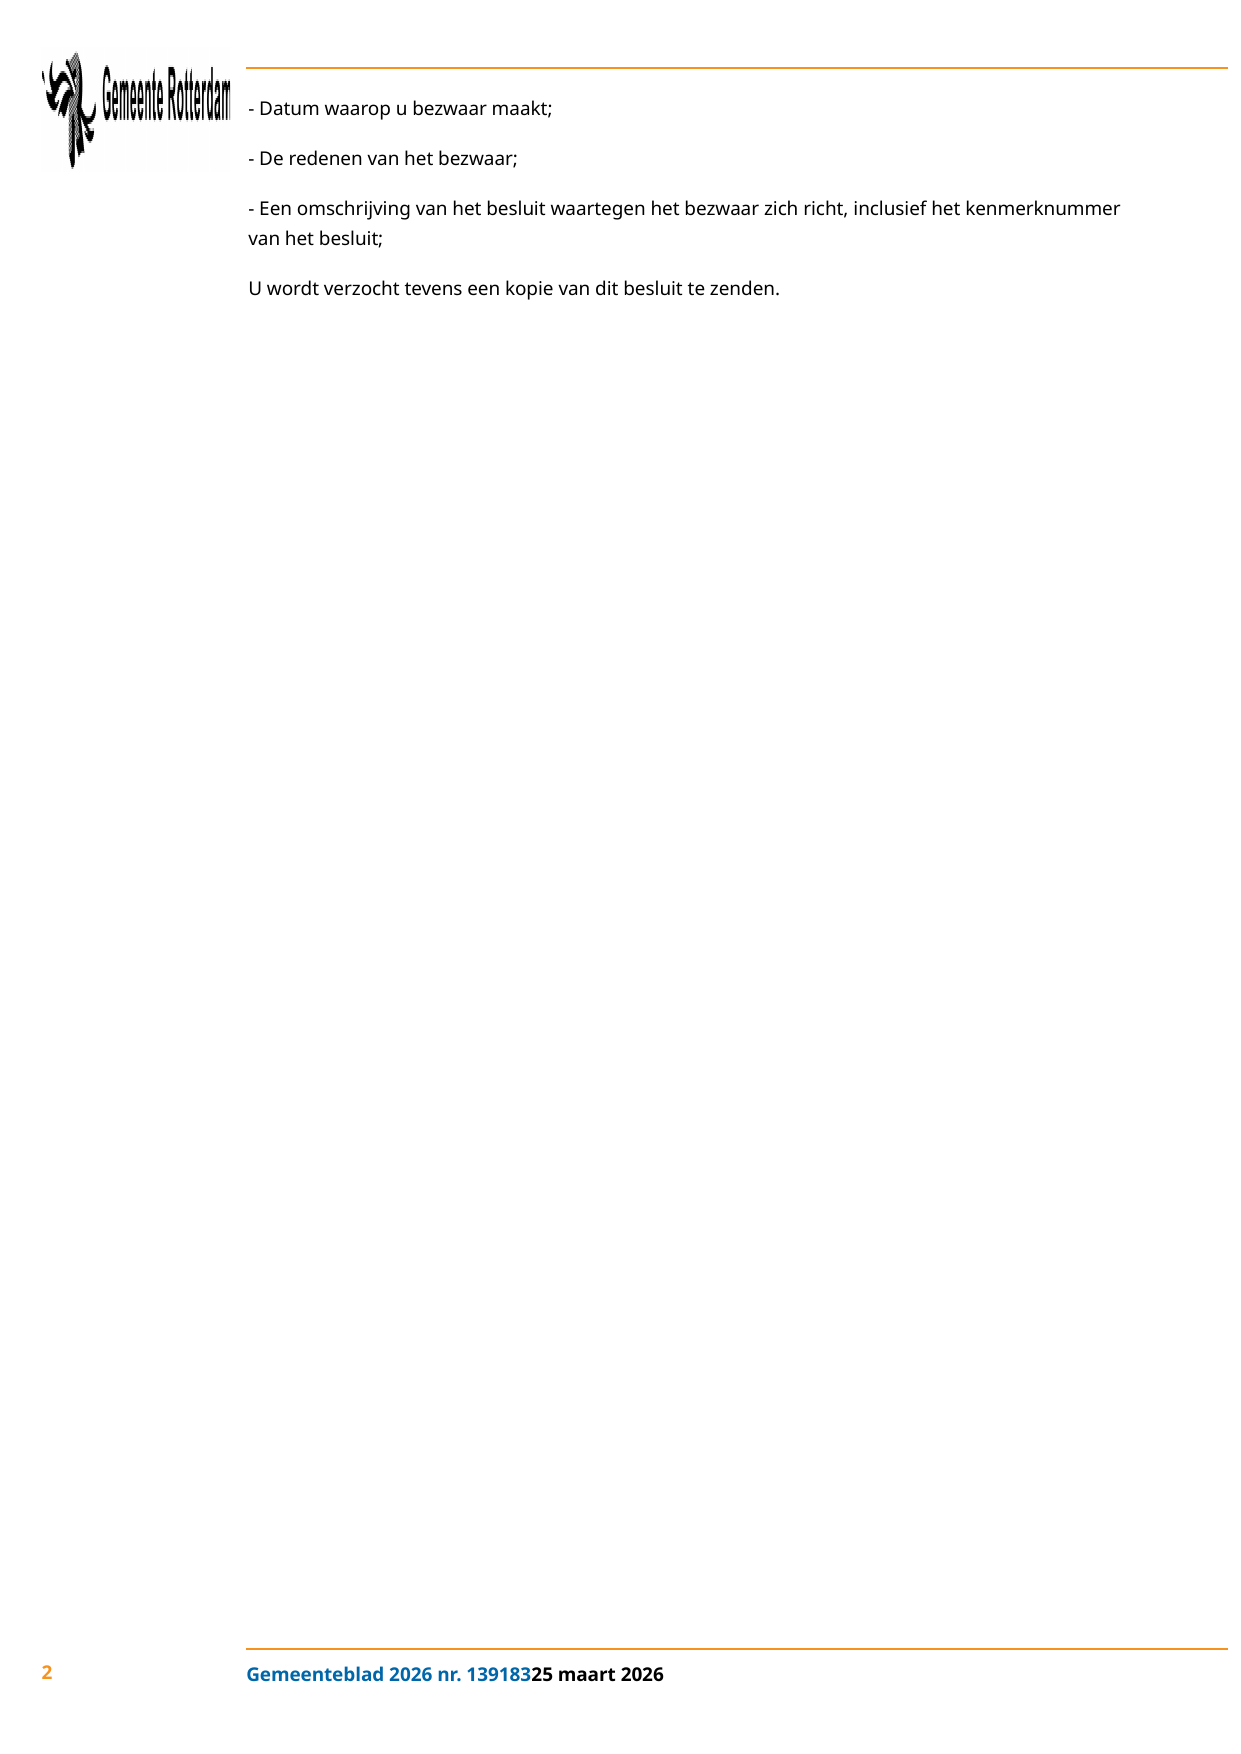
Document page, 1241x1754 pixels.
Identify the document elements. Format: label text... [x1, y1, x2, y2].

picture [41, 47, 231, 172]
text - Een omschrijving van het besluit waartegen het bezwaar zich richt, inclusief het kenmerknummer van het besluit; [248, 196, 1152, 251]
text - Datum waarop u bezwaar maakt; [248, 95, 1152, 121]
text - De redenen van het bezwaar; [248, 145, 1152, 171]
text U wordt verzocht tevens een kopie van dit besluit te zenden. [248, 276, 1152, 301]
